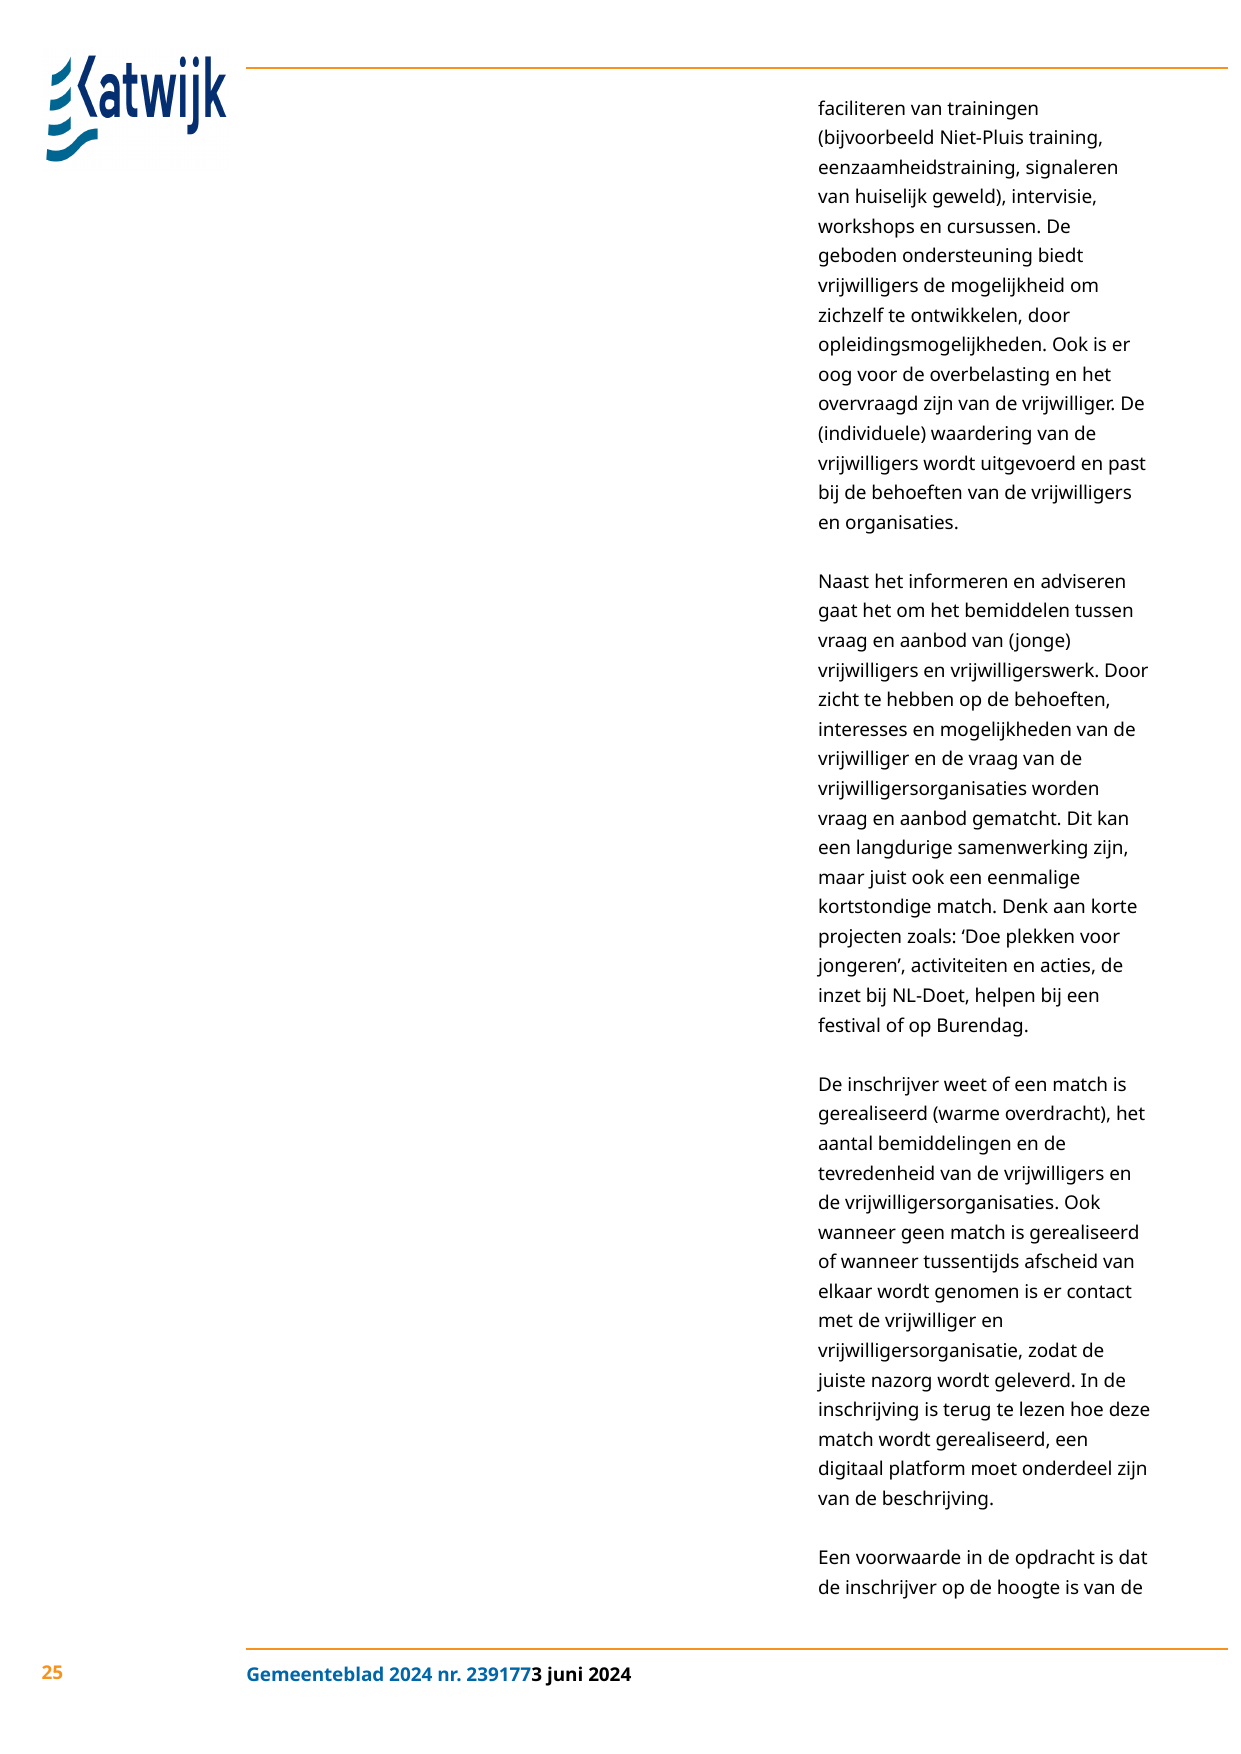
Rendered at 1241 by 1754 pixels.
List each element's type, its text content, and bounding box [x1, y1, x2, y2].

picture [41, 47, 231, 172]
table_cell faciliteren van trainingen (bijvoorbeeld Niet-Pluis training, eenzaamheidstraining, signaleren van huiselijk geweld), intervisie, workshops en cursussen. De geboden ondersteuning biedt vrijwilligers de mogelijkheid om zichzelf te ontwikkelen, door opleidingsmogelijkheden. Ook is er oog voor de overbelasting en het overvraagd zijn van de vrijwilliger. De (individuele) waardering van de vrijwilligers wordt uitgevoerd en past bij de behoeften van de vrijwilligers en organisaties. Naast het informeren en adviseren gaat het om het bemiddelen tussen vraag en aanbod van (jonge) vrijwilligers en vrijwilligerswerk. Door zicht te hebben op de behoeften, interesses en mogelijkheden van de vrijwilliger en de vraag van de vrijwilligersorganisaties worden vraag en aanbod gematcht. Dit kan een langdurige samenwerking zijn, maar juist ook een eenmalige kortstondige match. Denk aan korte projecten zoals: ‘Doe plekken voor jongeren’, activiteiten en acties, de inzet bij NL-Doet, helpen bij een festival of op Burendag. De inschrijver weet of een match is gerealiseerd (warme overdracht), het aantal bemiddelingen en de tevredenheid van de vrijwilligers en de vrijwilligersorganisaties. Ook wanneer geen match is gerealiseerd of wanneer tussentijds afscheid van elkaar wordt genomen is er contact met de vrijwilliger en vrijwilligersorganisatie, zodat de juiste nazorg wordt geleverd. In de inschrijving is terug te lezen hoe deze match wordt gerealiseerd, een digitaal platform moet onderdeel zijn van de beschrijving. Een voorwaarde in de opdracht is dat de inschrijver op de hoogte is van de [700, 95, 1152, 1600]
table_cell [248, 95, 700, 1600]
